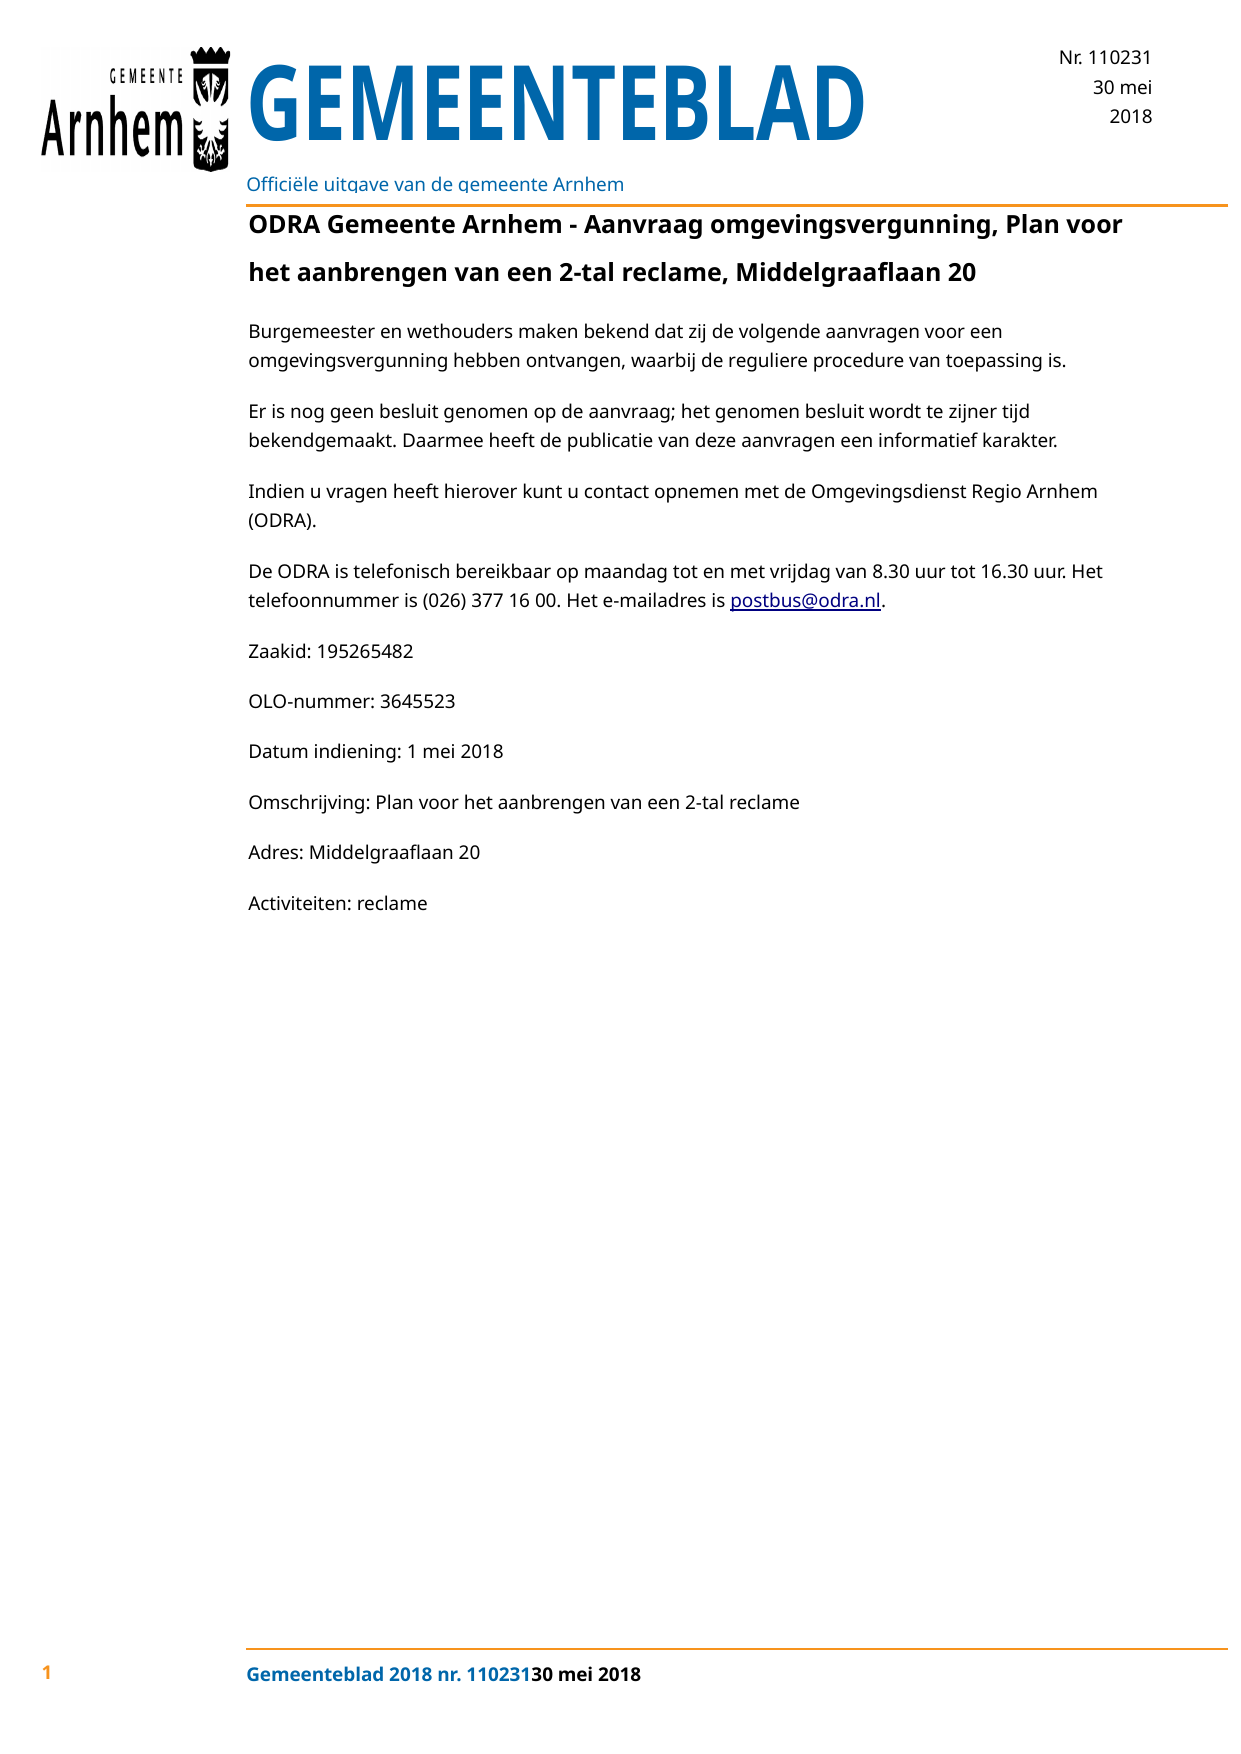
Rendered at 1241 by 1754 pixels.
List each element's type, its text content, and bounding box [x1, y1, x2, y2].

text Er is nog geen besluit genomen op de aanvraag; het genomen besluit wordt te zijner tijd bekendgemaakt. Daarmee heeft de publicatie van deze aanvragen een informatief karakter. [248, 398, 1152, 453]
text Burgemeester en wethouders maken bekend dat zij de volgende aanvragen voor een omgevingsvergunning hebben ontvangen, waarbij de reguliere procedure van toepassing is. [248, 318, 1152, 373]
text Activiteiten: reclame [248, 890, 1152, 916]
text Omschrijving: Plan voor het aanbrengen van een 2-tal reclame [248, 789, 1152, 815]
picture [41, 47, 231, 172]
text Indien u vragen heeft hierover kunt u contact opnemen met de Omgevingsdienst Regio Arnhem (ODRA). [248, 478, 1152, 533]
text Zaakid: 195265482 [248, 638, 1152, 664]
text Adres: Middelgraaflaan 20 [248, 839, 1152, 865]
text OLO-nummer: 3645523 [248, 688, 1152, 714]
text ODRA Gemeente Arnhem - Aanvraag omgevingsvergunning, Plan voor het aanbrengen van een 2-tal reclame, Middelgraaflaan 20 [248, 207, 1152, 288]
text De ODRA is telefonisch bereikbaar op maandag tot en met vrijdag van 8.30 uur tot 16.30 uur. Het telefoonnummer is (026) 377 16 00. Het e-mailadres is postbus@odra.nl. [248, 558, 1152, 613]
text Datum indiening: 1 mei 2018 [248, 739, 1152, 764]
